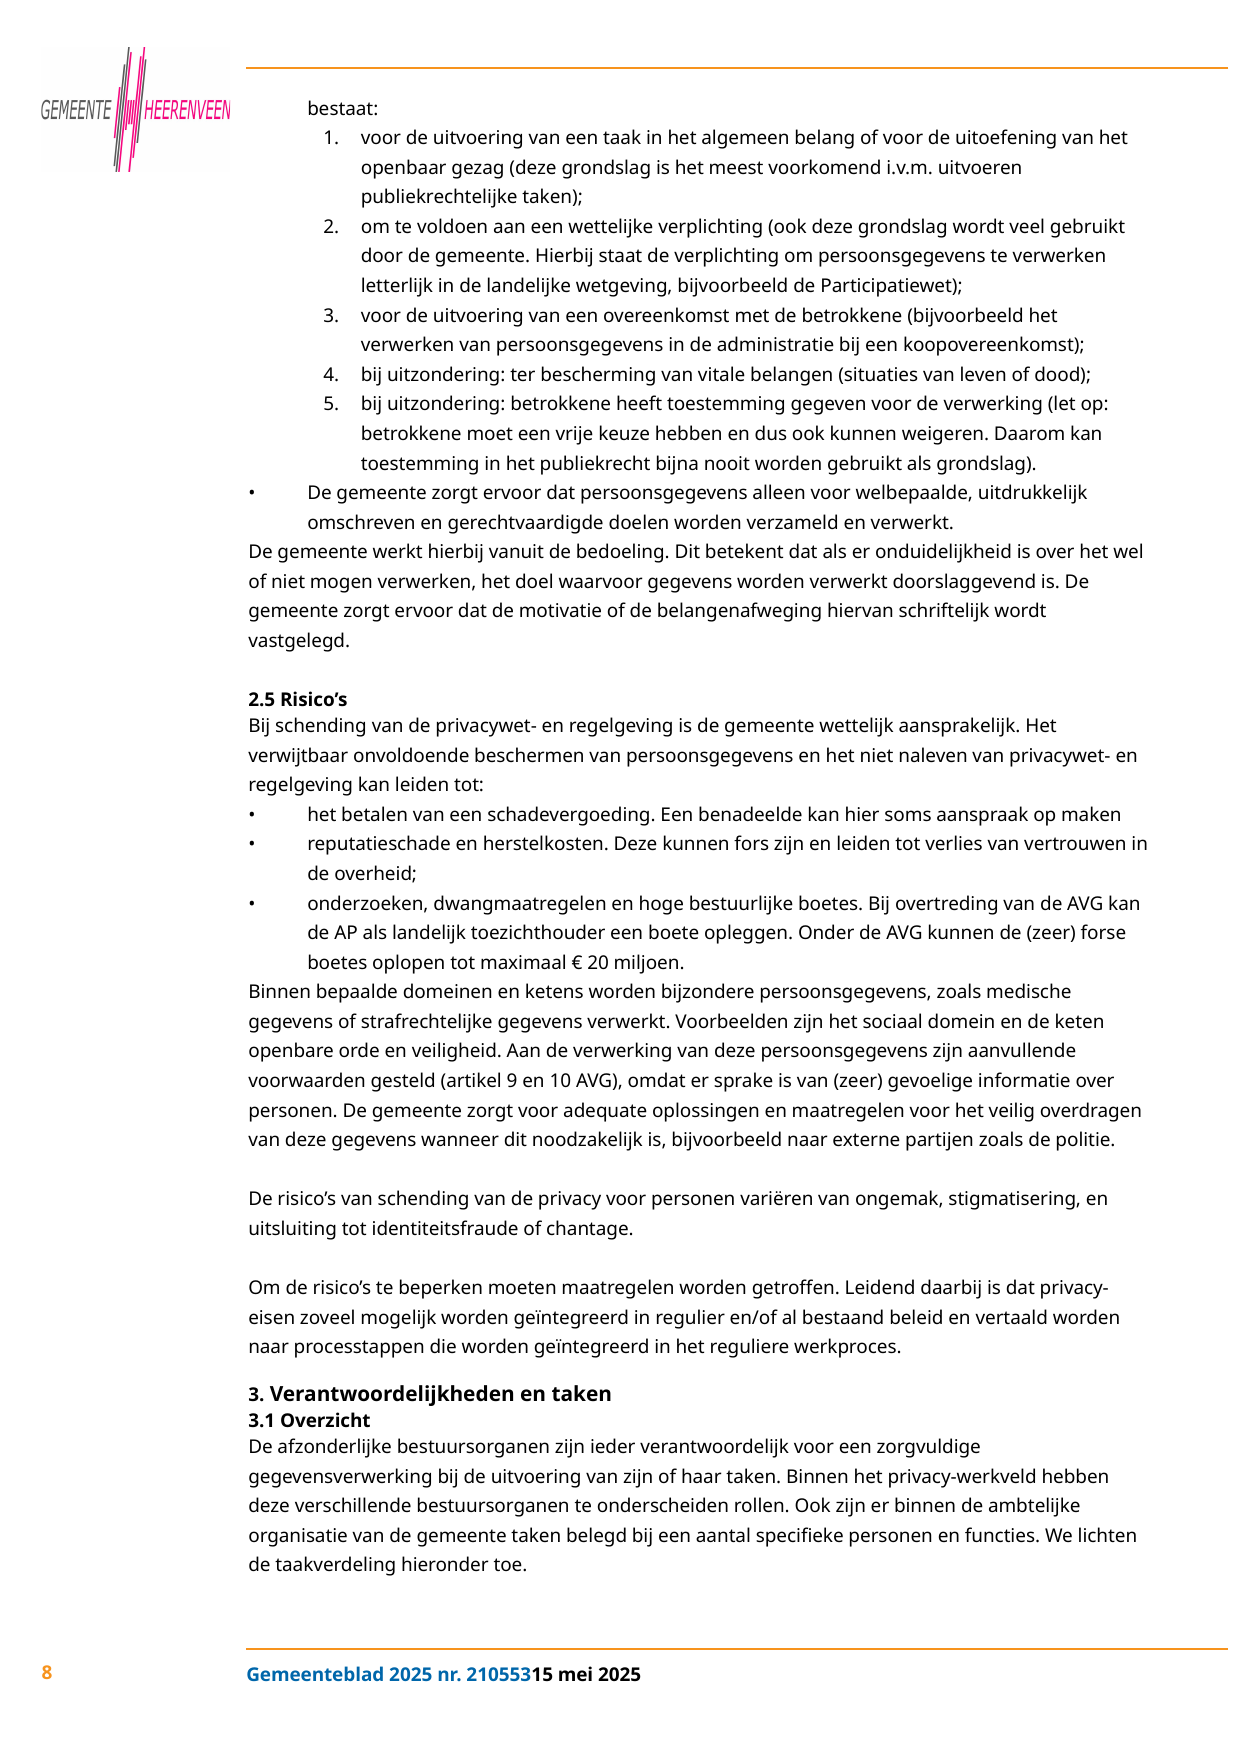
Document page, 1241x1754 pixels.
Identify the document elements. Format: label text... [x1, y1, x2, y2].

text Om de risico’s te beperken moeten maatregelen worden getroffen. Leidend daarbij is dat privacy-eisen zoveel mogelijk worden geïntegreerd in regulier en/of al bestaand beleid en vertaald worden naar processtappen die worden geïntegreerd in het reguliere werkproces. [248, 1274, 1152, 1359]
picture [41, 47, 231, 172]
list voor de uitvoering van een taak in het algemeen belang of voor de uitoefening van het openbaar gezag (deze grondslag is het meest voorkomend i.v.m. uitvoeren publiekrechtelijke taken); [323, 124, 1152, 209]
text 3. Verantwoordelijkheden en taken [248, 1379, 1152, 1407]
list om te voldoen aan een wettelijke verplichting (ook deze grondslag wordt veel gebruikt door de gemeente. Hierbij staat de verplichting om persoonsgegevens te verwerken letterlijk in de landelijke wetgeving, bijvoorbeeld de Participatiewet); [323, 213, 1152, 298]
list reputatieschade en herstelkosten. Deze kunnen fors zijn en leiden tot verlies van vertrouwen in de overheid; [248, 831, 1152, 886]
list onderzoeken, dwangmaatregelen en hoge bestuurlijke boetes. Bij overtreding van de AVG kan de AP als landelijk toezichthouder een boete opleggen. Onder de AVG kunnen de (zeer) forse boetes oplopen tot maximaal € 20 miljoen. [248, 890, 1152, 974]
list voor de uitvoering van een overeenkomst met de betrokkene (bijvoorbeeld het verwerken van persoonsgegevens in de administratie bij een koopovereenkomst); [323, 302, 1152, 357]
text De risico’s van schending van de privacy voor personen variëren van ongemak, stigmatisering, en uitsluiting tot identiteitsfraude of chantage. [248, 1186, 1152, 1241]
list De gemeente zorgt ervoor dat persoonsgegevens alleen voor welbepaalde, uitdrukkelijk omschreven en gerechtvaardigde doelen worden verzameld en verwerkt. [248, 479, 1152, 535]
text Binnen bepaalde domeinen en ketens worden bijzondere persoonsgegevens, zoals medische gegevens of strafrechtelijke gegevens verwerkt. Voorbeelden zijn het sociaal domein en de keten openbare orde en veiligheid. Aan de verwerking van deze persoonsgegevens zijn aanvullende voorwaarden gesteld (artikel 9 en 10 AVG), omdat er sprake is van (zeer) gevoelige informatie over personen. De gemeente zorgt voor adequate oplossingen en maatregelen voor het veilig overdragen van deze gegevens wanneer dit noodzakelijk is, bijvoorbeeld naar externe partijen zoals de politie. [248, 978, 1152, 1152]
text Bij schending van de privacywet- en regelgeving is de gemeente wettelijk aansprakelijk. Het verwijtbaar onvoldoende beschermen van persoonsgegevens en het niet naleven van privacywet- en regelgeving kan leiden tot: [248, 712, 1152, 797]
list bij uitzondering: betrokkene heeft toestemming gegeven voor de verwerking (let op: betrokkene moet een vrije keuze hebben en dus ook kunnen weigeren. Daarom kan toestemming in het publiekrecht bijna nooit worden gebruikt als grondslag). [323, 391, 1152, 476]
list het betalen van een schadevergoeding. Een benadeelde kan hier soms aanspraak op maken [248, 801, 1152, 827]
text De afzonderlijke bestuursorganen zijn ieder verantwoordelijk voor een zorgvuldige gegevensverwerking bij de uitvoering van zijn of haar taken. Binnen het privacy-werkveld hebben deze verschillende bestuursorganen te onderscheiden rollen. Ook zijn er binnen de ambtelijke organisatie van de gemeente taken belegd bij een aantal specifieke personen en functies. We lichten de taakverdeling hieronder toe. [248, 1433, 1152, 1577]
text 2.5 Risico’s [248, 686, 1152, 712]
list bij uitzondering: ter bescherming van vitale belangen (situaties van leven of dood); [323, 361, 1152, 387]
text 3.1 Overzicht [248, 1407, 1152, 1433]
list bestaat: [248, 95, 1152, 121]
text De gemeente werkt hierbij vanuit de bedoeling. Dit betekent dat als er onduidelijkheid is over het wel of niet mogen verwerken, het doel waarvoor gegevens worden verwerkt doorslaggevend is. De gemeente zorgt ervoor dat de motivatie of de belangenafweging hiervan schriftelijk wordt vastgelegd. [248, 538, 1152, 653]
